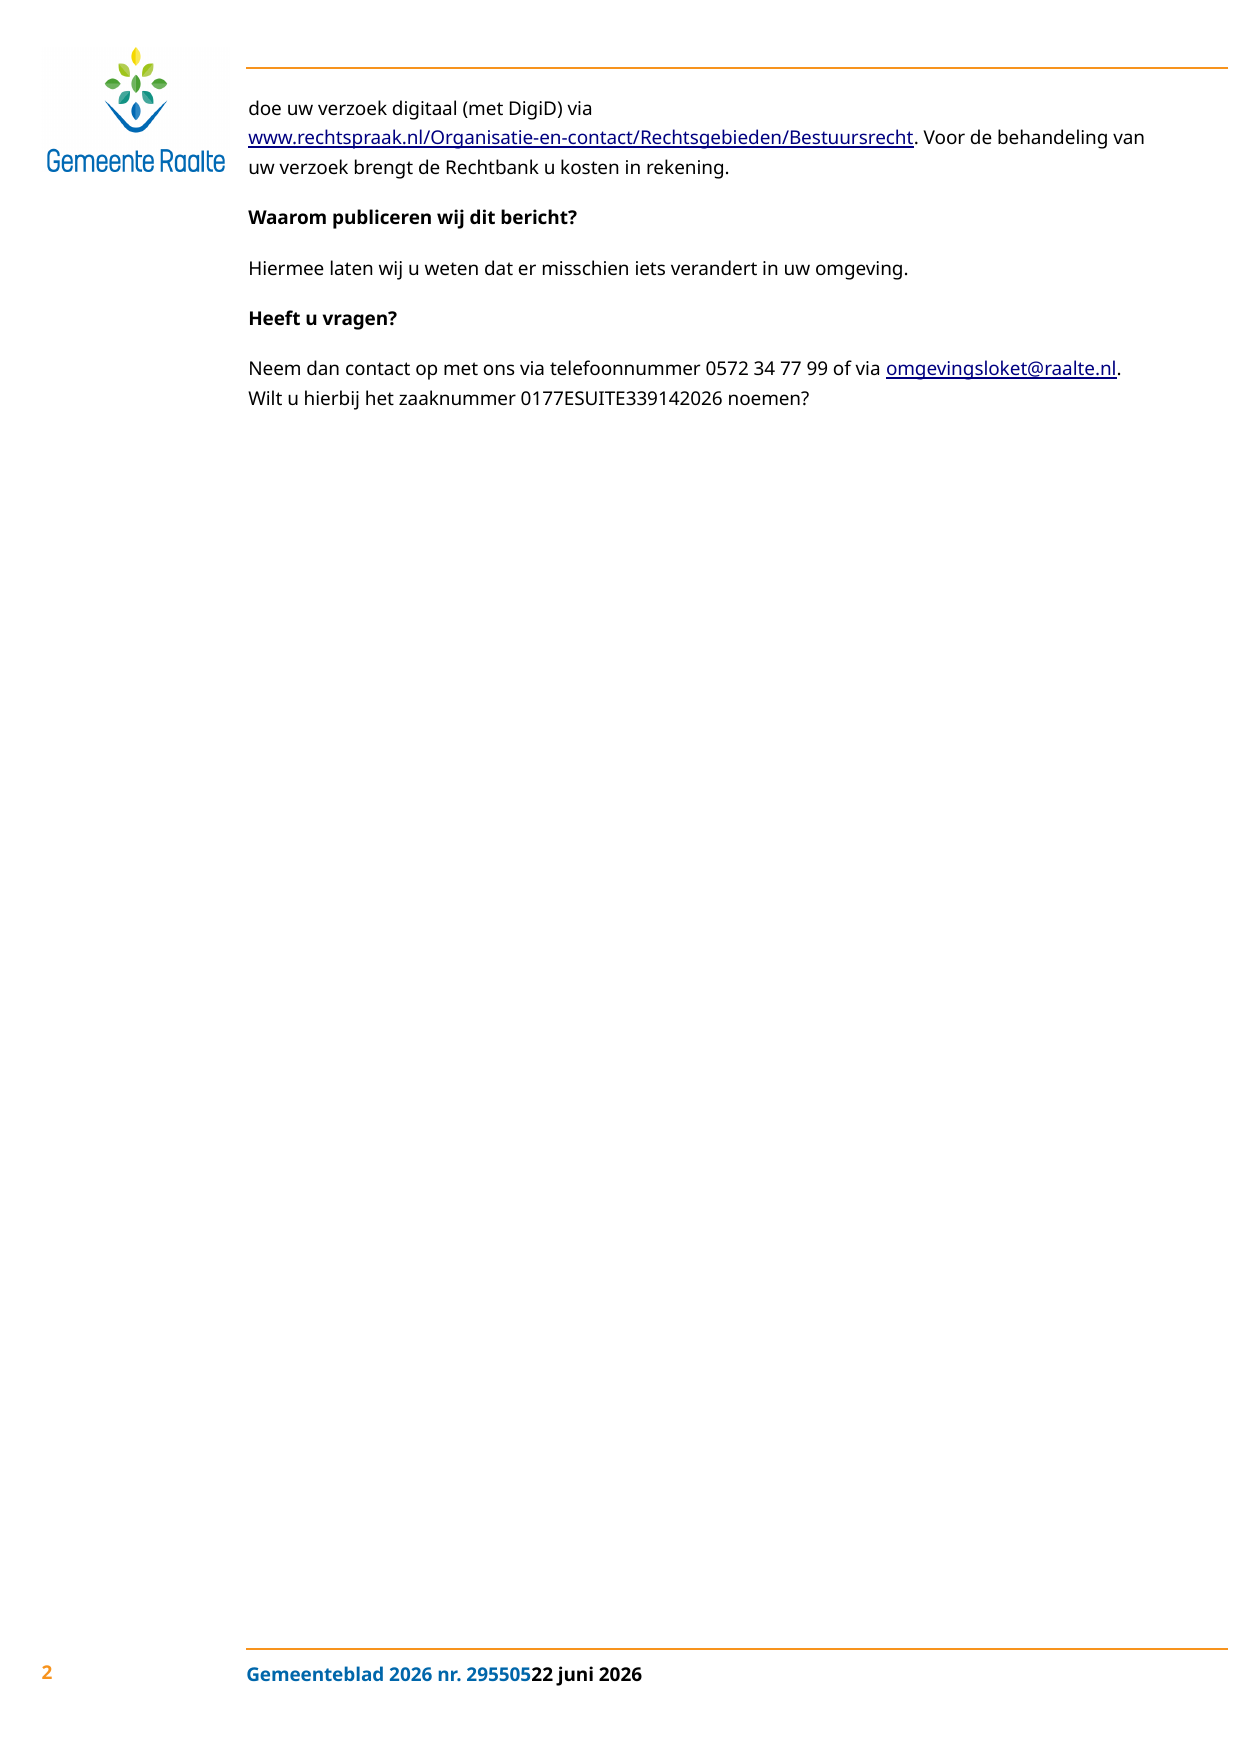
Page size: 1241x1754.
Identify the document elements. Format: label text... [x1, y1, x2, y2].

text Heeft u vragen? [248, 305, 1152, 331]
text Hiermee laten wij u weten dat er misschien iets verandert in uw omgeving. [248, 255, 1152, 281]
text Waarom publiceren wij dit bericht? [248, 204, 1152, 230]
picture [41, 47, 231, 172]
text doe uw verzoek digitaal (met DigiD) via www.rechtspraak.nl/Organisatie-en-contact/Rechtsgebieden/Bestuursrecht. Voor de behandeling van uw verzoek brengt de Rechtbank u kosten in rekening. [248, 95, 1152, 180]
text Neem dan contact op met ons via telefoonnummer 0572 34 77 99 of via omgevingsloket@raalte.nl. Wilt u hierbij het zaaknummer 0177ESUITE339142026 noemen? [248, 356, 1152, 411]
